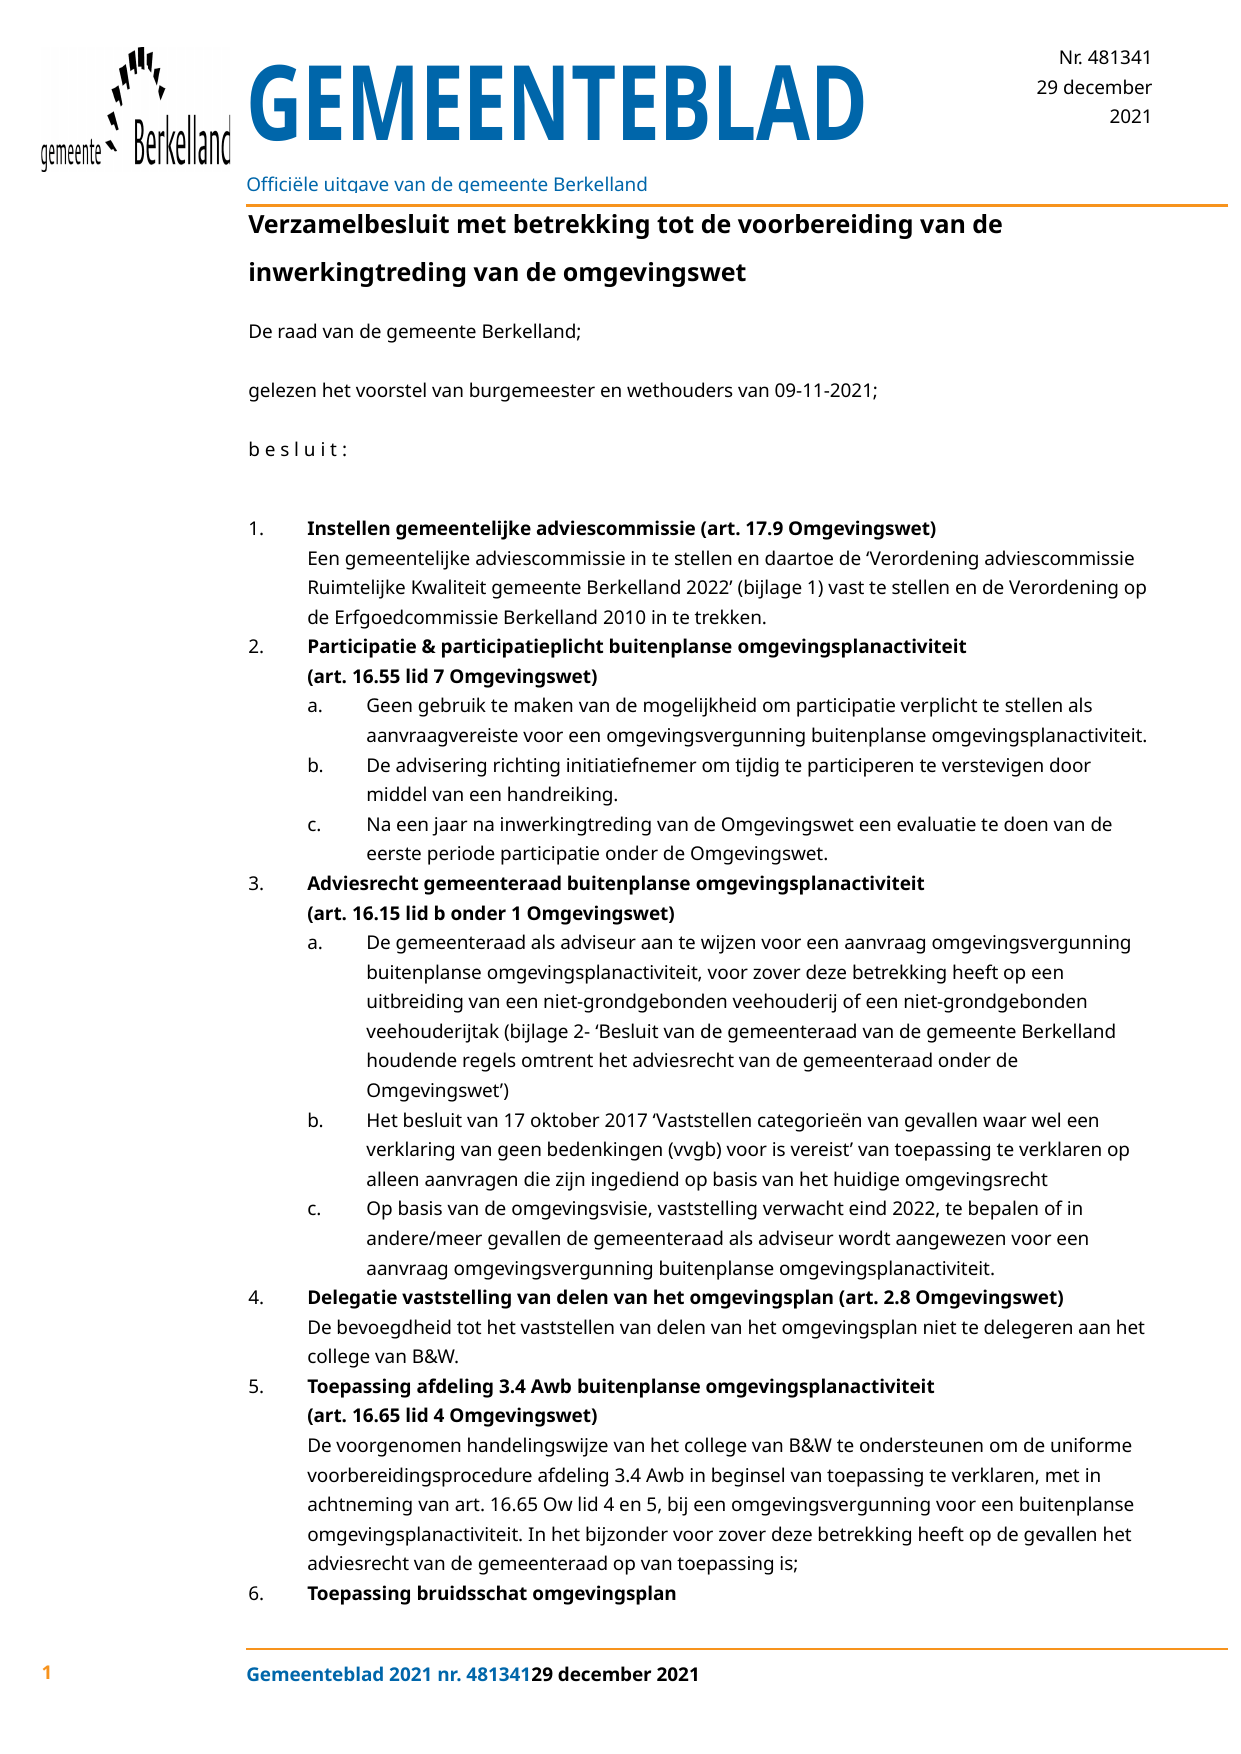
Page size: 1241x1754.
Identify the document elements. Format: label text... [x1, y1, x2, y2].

list Na een jaar na inwerkingtreding van de Omgevingswet een evaluatie te doen van de eerste periode participatie onder de Omgevingswet. [307, 811, 1152, 866]
list (art. 16.15 lid b onder 1 Omgevingswet) [248, 900, 1152, 925]
list De voorgenomen handelingswijze van het college van B&W te ondersteunen om de uniforme voorbereidingsprocedure afdeling 3.4 Awb in beginsel van toepassing te verklaren, met in achtneming van art. 16.65 Ow lid 4 en 5, bij een omgevingsvergunning voor een buitenplanse omgevingsplanactiviteit. In het bijzonder voor zover deze betrekking heeft op de gevallen het adviesrecht van de gemeenteraad op van toepassing is; [248, 1432, 1152, 1576]
list Toepassing bruidsschat omgevingsplan [248, 1580, 1152, 1606]
text De raad van de gemeente Berkelland; [248, 318, 1152, 344]
list Op basis van de omgevingsvisie, vaststelling verwacht eind 2022, te bepalen of in andere/meer gevallen de gemeenteraad als adviseur wordt aangewezen voor een aanvraag omgevingsvergunning buitenplanse omgevingsplanactiviteit. [307, 1196, 1152, 1280]
list Het besluit van 17 oktober 2017 ‘Vaststellen categorieën van gevallen waar wel een verklaring van geen bedenkingen (vvgb) voor is vereist’ van toepassing te verklaren op alleen aanvragen die zijn ingediend op basis van het huidige omgevingsrecht [307, 1107, 1152, 1192]
text b e s l u i t : [248, 436, 1152, 462]
list Adviesrecht gemeenteraad buitenplanse omgevingsplanactiviteit [248, 870, 1152, 896]
list Instellen gemeentelijke adviescommissie (art. 17.9 Omgevingswet) [248, 515, 1152, 541]
picture [41, 47, 231, 172]
text gelezen het voorstel van burgemeester en wethouders van 09-11-2021; [248, 377, 1152, 403]
list Geen gebruik te maken van de mogelijkheid om participatie verplicht te stellen als aanvraagvereiste voor een omgevingsvergunning buitenplanse omgevingsplanactiviteit. [307, 693, 1152, 748]
list Een gemeentelijke adviescommissie in te stellen en daartoe de ‘Verordening adviescommissie Ruimtelijke Kwaliteit gemeente Berkelland 2022’ (bijlage 1) vast te stellen en de Verordening op de Erfgoedcommissie Berkelland 2010 in te trekken. [248, 545, 1152, 629]
list Toepassing afdeling 3.4 Awb buitenplanse omgevingsplanactiviteit [248, 1373, 1152, 1399]
list De bevoegdheid tot het vaststellen van delen van het omgevingsplan niet te delegeren aan het college van B&W. [248, 1314, 1152, 1369]
list Participatie & participatieplicht buitenplanse omgevingsplanactiviteit [248, 633, 1152, 659]
list (art. 16.65 lid 4 Omgevingswet) [248, 1403, 1152, 1428]
list De gemeenteraad als adviseur aan te wijzen voor een aanvraag omgevingsvergunning buitenplanse omgevingsplanactiviteit, voor zover deze betrekking heeft op een uitbreiding van een niet-grondgebonden veehouderij of een niet-grondgebonden veehouderijtak (bijlage 2- ‘Besluit van de gemeenteraad van de gemeente Berkelland houdende regels omtrent het adviesrecht van de gemeenteraad onder de Omgevingswet’) [307, 929, 1152, 1103]
text Verzamelbesluit met betrekking tot de voorbereiding van de inwerkingtreding van de omgevingswet [248, 207, 1152, 288]
list De advisering richting initiatiefnemer om tijdig te participeren te verstevigen door middel van een handreiking. [307, 752, 1152, 807]
list Delegatie vaststelling van delen van het omgevingsplan (art. 2.8 Omgevingswet) [248, 1284, 1152, 1310]
list (art. 16.55 lid 7 Omgevingswet) [248, 663, 1152, 689]
